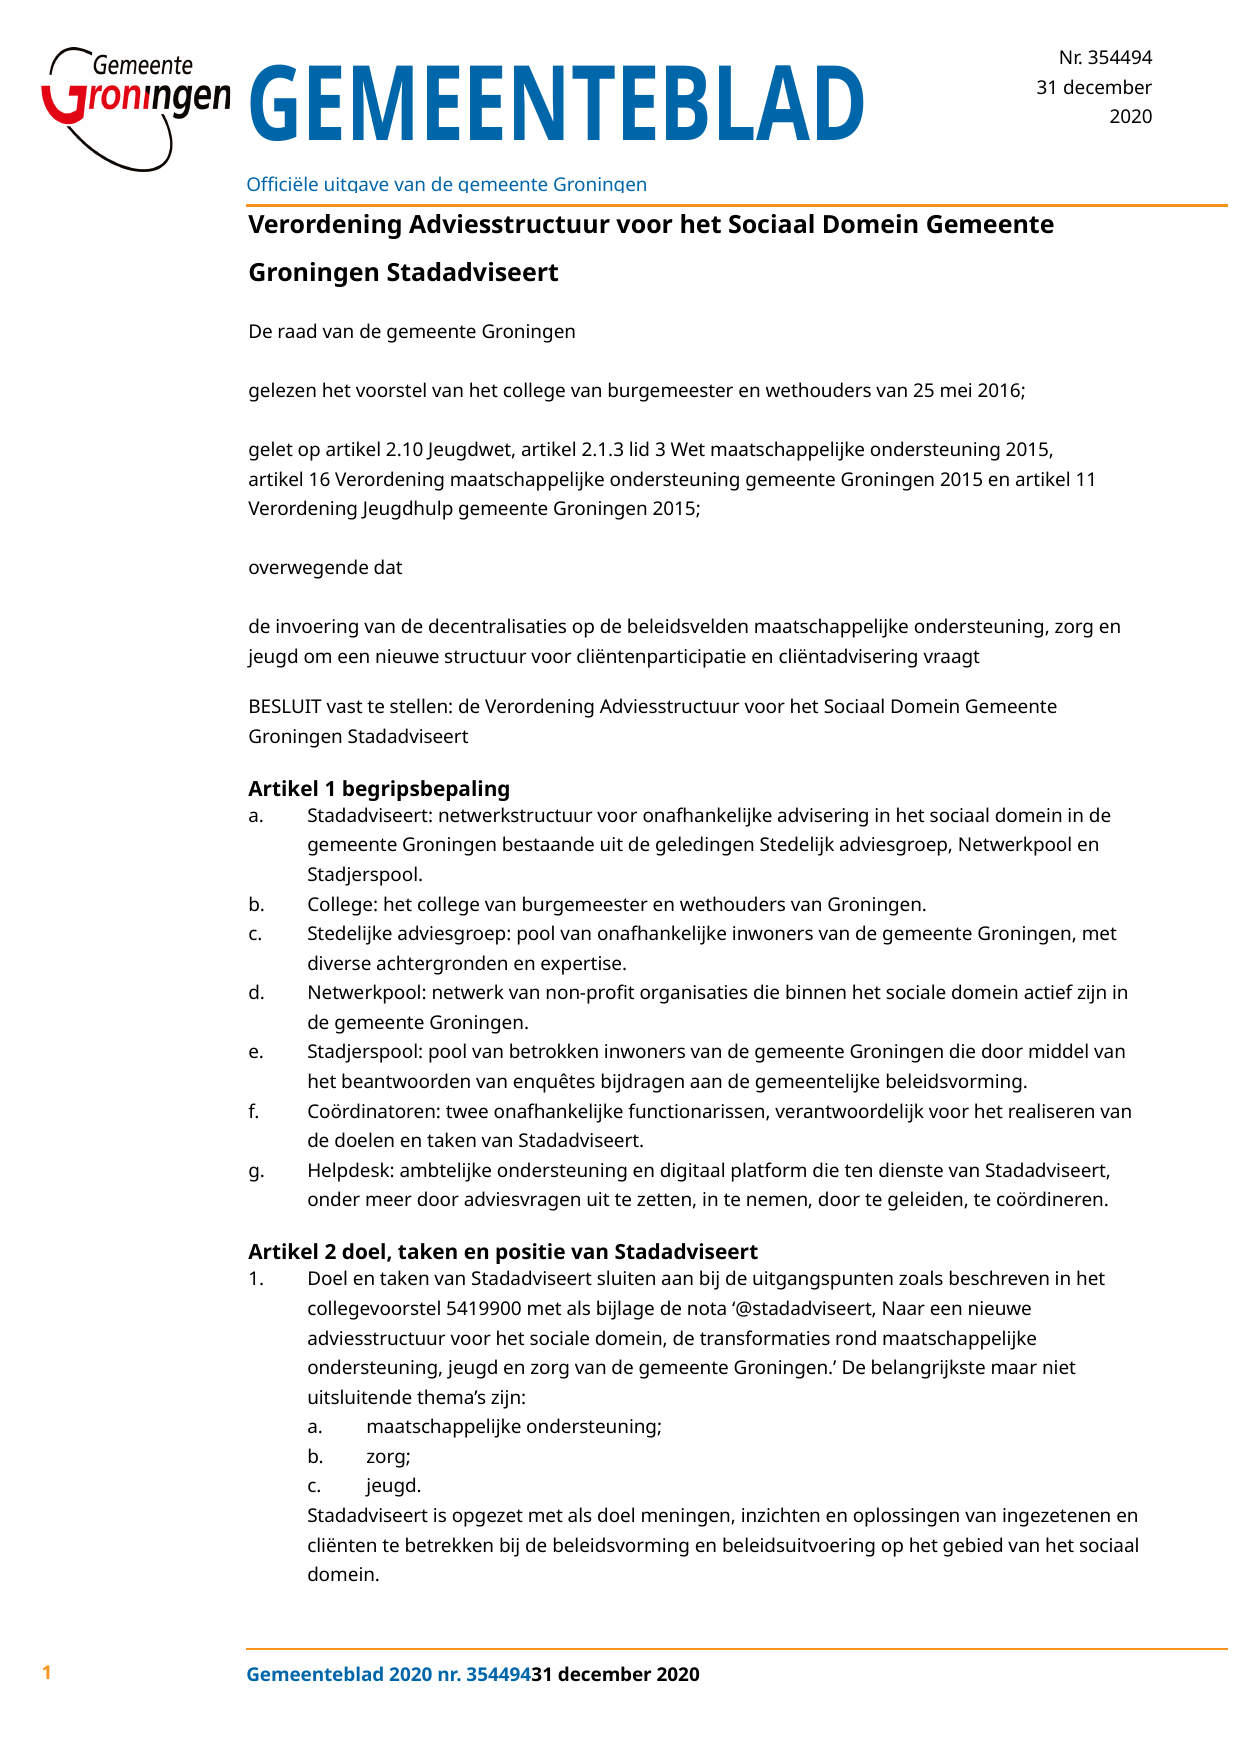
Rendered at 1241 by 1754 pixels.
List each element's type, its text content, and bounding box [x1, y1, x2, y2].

list zorg; [307, 1443, 1152, 1469]
list Stadjerspool: pool van betrokken inwoners van de gemeente Groningen die door middel van het beantwoorden van enquêtes bijdragen aan de gemeentelijke beleidsvorming. [248, 1039, 1152, 1094]
list College: het college van burgemeester en wethouders van Groningen. [248, 891, 1152, 917]
list Helpdesk: ambtelijke ondersteuning en digitaal platform die ten dienste van Stadadviseert, onder meer door adviesvragen uit te zetten, in te nemen, door te geleiden, te coördineren. [248, 1157, 1152, 1212]
list Netwerkpool: netwerk van non-profit organisaties die binnen het sociale domein actief zijn in de gemeente Groningen. [248, 979, 1152, 1035]
text overwegende dat [248, 554, 1152, 580]
list jeugd. [307, 1473, 1152, 1498]
list maatschappelijke ondersteuning; [307, 1413, 1152, 1439]
text gelet op artikel 2.10 Jeugdwet, artikel 2.1.3 lid 3 Wet maatschappelijke ondersteuning 2015, [248, 436, 1152, 462]
text BESLUIT vast te stellen: de Verordening Adviesstructuur voor het Sociaal Domein Gemeente Groningen Stadadviseert [248, 694, 1152, 749]
text Verordening Adviesstructuur voor het Sociaal Domein Gemeente Groningen Stadadviseert [248, 207, 1152, 288]
list Stadadviseert is opgezet met als doel meningen, inzichten en oplossingen van ingezetenen en cliënten te betrekken bij de beleidsvorming en beleidsuitvoering op het gebied van het sociaal domein. [248, 1502, 1152, 1587]
text Artikel 2 doel, taken en positie van Stadadviseert [248, 1237, 1152, 1266]
text artikel 16 Verordening maatschappelijke ondersteuning gemeente Groningen 2015 en artikel 11 Verordening Jeugdhulp gemeente Groningen 2015; [248, 466, 1152, 521]
text de invoering van de decentralisaties op de beleidsvelden maatschappelijke ondersteuning, zorg en jeugd om een nieuwe structuur voor cliëntenparticipatie en cliëntadvisering vraagt [248, 614, 1152, 669]
text De raad van de gemeente Groningen [248, 318, 1152, 344]
text gelezen het voorstel van het college van burgemeester en wethouders van 25 mei 2016; [248, 377, 1152, 403]
list Coördinatoren: twee onafhankelijke functionarissen, verantwoordelijk voor het realiseren van de doelen en taken van Stadadviseert. [248, 1098, 1152, 1153]
picture [41, 47, 231, 172]
list Stedelijke adviesgroep: pool van onafhankelijke inwoners van de gemeente Groningen, met diverse achtergronden en expertise. [248, 920, 1152, 976]
list Stadadviseert: netwerkstructuur voor onafhankelijke advisering in het sociaal domein in de gemeente Groningen bestaande uit de geledingen Stedelijk adviesgroep, Netwerkpool en Stadjerspool. [248, 802, 1152, 887]
text Artikel 1 begripsbepaling [248, 774, 1152, 802]
list Doel en taken van Stadadviseert sluiten aan bij de uitgangspunten zoals beschreven in het collegevoorstel 5419900 met als bijlage de nota ‘@stadadviseert, Naar een nieuwe adviesstructuur voor het sociale domein, de transformaties rond maatschappelijke ondersteuning, jeugd en zorg van de gemeente Groningen.’ De belangrijkste maar niet uitsluitende thema’s zijn: [248, 1266, 1152, 1409]
